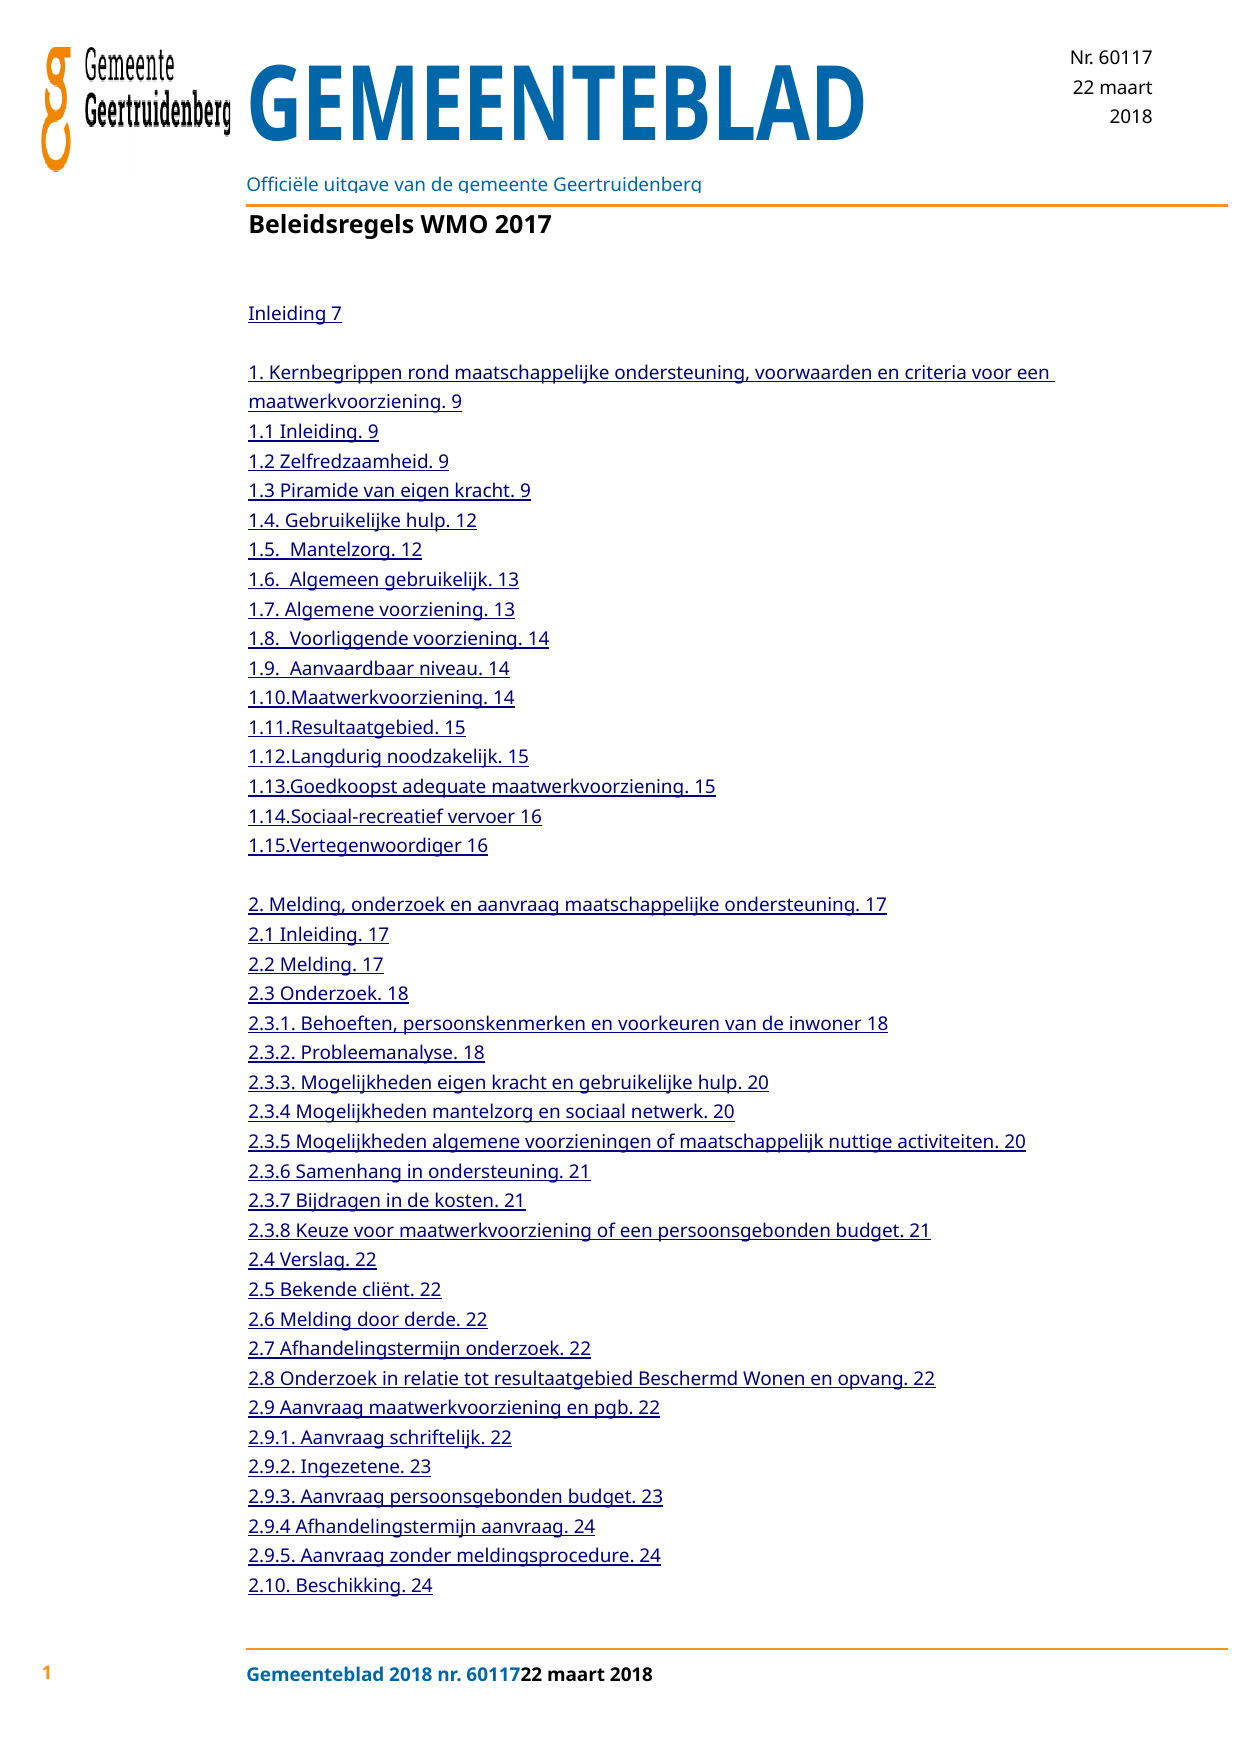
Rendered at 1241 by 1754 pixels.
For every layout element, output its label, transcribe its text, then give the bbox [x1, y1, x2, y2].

text 2.9 Aanvraag maatwerkvoorziening en pgb. 22 [248, 1394, 1152, 1420]
text 2.3.3. Mogelijkheden eigen kracht en gebruikelijke hulp. 20 [248, 1069, 1152, 1095]
text 2.9.2. Ingezetene. 23 [248, 1454, 1152, 1479]
text 2.10. Beschikking. 24 [248, 1572, 1152, 1598]
text 1.3 Piramide van eigen kracht. 9 [248, 477, 1152, 503]
text 2.3.4 Mogelijkheden mantelzorg en sociaal netwerk. 20 [248, 1099, 1152, 1124]
text 1.9. Aanvaardbaar niveau. 14 [248, 655, 1152, 681]
text 2.9.1. Aanvraag schriftelijk. 22 [248, 1424, 1152, 1450]
text 2.3.8 Keuze voor maatwerkvoorziening of een persoonsgebonden budget. 21 [248, 1217, 1152, 1243]
text 1.7. Algemene voorziening. 13 [248, 596, 1152, 621]
text Inleiding 7 [248, 300, 1152, 326]
text 1.2 Zelfredzaamheid. 9 [248, 448, 1152, 473]
text 1.6. Algemeen gebruikelijk. 13 [248, 566, 1152, 592]
text 1.8. Voorliggende voorziening. 14 [248, 625, 1152, 651]
text 1.15.Vertegenwoordiger 16 [248, 832, 1152, 858]
text 2. Melding, onderzoek en aanvraag maatschappelijke ondersteuning. 17 [248, 892, 1152, 917]
text 1.11.Resultaatgebied. 15 [248, 714, 1152, 740]
text 2.9.4 Afhandelingstermijn aanvraag. 24 [248, 1513, 1152, 1538]
text 2.8 Onderzoek in relatie tot resultaatgebied Beschermd Wonen en opvang. 22 [248, 1365, 1152, 1391]
text 1.12.Langdurig noodzakelijk. 15 [248, 744, 1152, 769]
text Beleidsregels WMO 2017 [248, 207, 1152, 241]
text 2.6 Melding door derde. 22 [248, 1306, 1152, 1331]
text 1.13.Goedkoopst adequate maatwerkvoorziening. 15 [248, 773, 1152, 799]
text 2.9.3. Aanvraag persoonsgebonden budget. 23 [248, 1483, 1152, 1509]
text 1.4. Gebruikelijke hulp. 12 [248, 507, 1152, 533]
text 2.3.5 Mogelijkheden algemene voorzieningen of maatschappelijk nuttige activiteiten. 20 [248, 1128, 1152, 1154]
text 1.14.Sociaal-recreatief vervoer 16 [248, 803, 1152, 828]
text 2.3 Onderzoek. 18 [248, 980, 1152, 1006]
text 2.7 Afhandelingstermijn onderzoek. 22 [248, 1335, 1152, 1361]
text 2.4 Verslag. 22 [248, 1247, 1152, 1272]
text 2.3.2. Probleemanalyse. 18 [248, 1039, 1152, 1065]
text 2.3.6 Samenhang in ondersteuning. 21 [248, 1158, 1152, 1183]
text 2.1 Inleiding. 17 [248, 921, 1152, 947]
text 2.3.1. Behoeften, persoonskenmerken en voorkeuren van de inwoner 18 [248, 1010, 1152, 1036]
text 2.5 Bekende cliënt. 22 [248, 1276, 1152, 1302]
text 1.1 Inleiding. 9 [248, 418, 1152, 444]
text 2.2 Melding. 17 [248, 951, 1152, 976]
text 1.10.Maatwerkvoorziening. 14 [248, 684, 1152, 710]
text 1. Kernbegrippen rond maatschappelijke ondersteuning, voorwaarden en criteria voor een maatwerkvoorziening. 9 [248, 359, 1152, 414]
text 2.9.5. Aanvraag zonder meldingsprocedure. 24 [248, 1542, 1152, 1568]
picture [41, 47, 231, 172]
text 2.3.7 Bijdragen in de kosten. 21 [248, 1187, 1152, 1213]
text 1.5. Mantelzorg. 12 [248, 537, 1152, 562]
